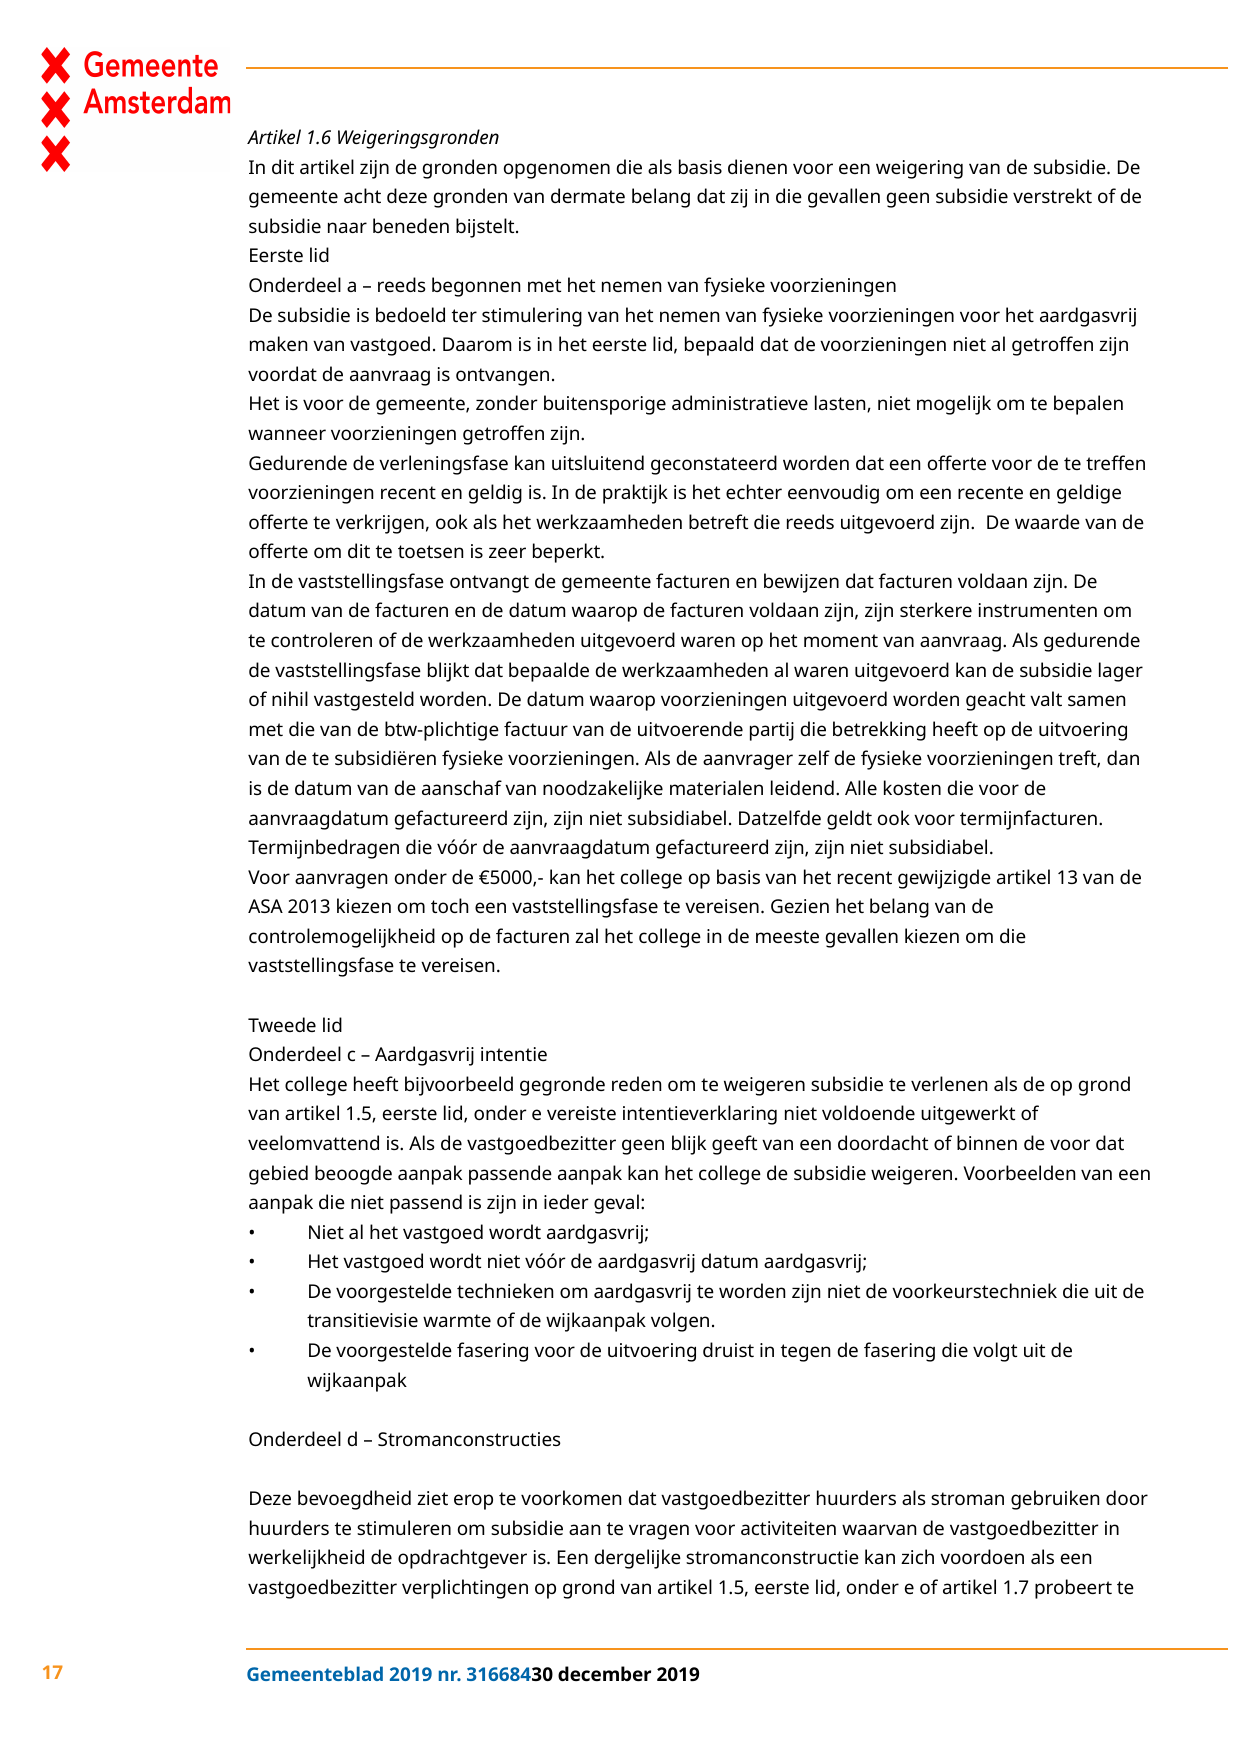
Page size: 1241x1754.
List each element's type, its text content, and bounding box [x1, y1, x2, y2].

text Artikel 1.6 Weigeringsgronden [248, 124, 1152, 150]
text In de vaststellingsfase ontvangt de gemeente facturen en bewijzen dat facturen voldaan zijn. De datum van de facturen en de datum waarop de facturen voldaan zijn, zijn sterkere instrumenten om te controleren of de werkzaamheden uitgevoerd waren op het moment van aanvraag. Als gedurende de vaststellingsfase blijkt dat bepaalde de werkzaamheden al waren uitgevoerd kan de subsidie lager of nihil vastgesteld worden. De datum waarop voorzieningen uitgevoerd worden geacht valt samen met die van de btw-plichtige factuur van de uitvoerende partij die betrekking heeft op de uitvoering van de te subsidiëren fysieke voorzieningen. Als de aanvrager zelf de fysieke voorzieningen treft, dan is de datum van de aanschaf van noodzakelijke materialen leidend. Alle kosten die voor de aanvraagdatum gefactureerd zijn, zijn niet subsidiabel. Datzelfde geldt ook voor termijnfacturen. Termijnbedragen die vóór de aanvraagdatum gefactureerd zijn, zijn niet subsidiabel. [248, 568, 1152, 860]
text Eerste lid [248, 243, 1152, 268]
list De voorgestelde technieken om aardgasvrij te worden zijn niet de voorkeurstechniek die uit de transitievisie warmte of de wijkaanpak volgen. [248, 1278, 1152, 1333]
text Onderdeel a – reeds begonnen met het nemen van fysieke voorzieningen [248, 272, 1152, 298]
text Onderdeel c – Aardgasvrij intentie [248, 1041, 1152, 1067]
list Niet al het vastgoed wordt aardgasvrij; [248, 1219, 1152, 1245]
text Gedurende de verleningsfase kan uitsluitend geconstateerd worden dat een offerte voor de te treffen voorzieningen recent en geldig is. In de praktijk is het echter eenvoudig om een recente en geldige offerte te verkrijgen, ook als het werkzaamheden betreft die reeds uitgevoerd zijn. De waarde van de offerte om dit te toetsen is zeer beperkt. [248, 450, 1152, 564]
picture [41, 47, 231, 172]
text De subsidie is bedoeld ter stimulering van het nemen van fysieke voorzieningen voor het aardgasvrij maken van vastgoed. Daarom is in het eerste lid, bepaald dat de voorzieningen niet al getroffen zijn voordat de aanvraag is ontvangen. [248, 302, 1152, 387]
text Tweede lid [248, 1012, 1152, 1038]
text Voor aanvragen onder de €5000,- kan het college op basis van het recent gewijzigde artikel 13 van de ASA 2013 kiezen om toch een vaststellingsfase te vereisen. Gezien het belang van de controlemogelijkheid op de facturen zal het college in de meeste gevallen kiezen om die vaststellingsfase te vereisen. [248, 864, 1152, 978]
text Het is voor de gemeente, zonder buitensporige administratieve lasten, niet mogelijk om te bepalen wanneer voorzieningen getroffen zijn. [248, 391, 1152, 446]
text Deze bevoegdheid ziet erop te voorkomen dat vastgoedbezitter huurders als stroman gebruiken door huurders te stimuleren om subsidie aan te vragen voor activiteiten waarvan de vastgoedbezitter in werkelijkheid de opdrachtgever is. Een dergelijke stromanconstructie kan zich voordoen als een vastgoedbezitter verplichtingen op grond van artikel 1.5, eerste lid, onder e of artikel 1.7 probeert te [248, 1485, 1152, 1600]
list Het vastgoed wordt niet vóór de aardgasvrij datum aardgasvrij; [248, 1248, 1152, 1274]
text Het college heeft bijvoorbeeld gegronde reden om te weigeren subsidie te verlenen als de op grond van artikel 1.5, eerste lid, onder e vereiste intentieverklaring niet voldoende uitgewerkt of veelomvattend is. Als de vastgoedbezitter geen blijk geeft van een doordacht of binnen de voor dat gebied beoogde aanpak passende aanpak kan het college de subsidie weigeren. Voorbeelden van een aanpak die niet passend is zijn in ieder geval: [248, 1071, 1152, 1215]
text In dit artikel zijn de gronden opgenomen die als basis dienen voor een weigering van de subsidie. De gemeente acht deze gronden van dermate belang dat zij in die gevallen geen subsidie verstrekt of de subsidie naar beneden bijstelt. [248, 154, 1152, 239]
list De voorgestelde fasering voor de uitvoering druist in tegen de fasering die volgt uit de wijkaanpak [248, 1337, 1152, 1393]
text Onderdeel d – Stromanconstructies [248, 1426, 1152, 1452]
